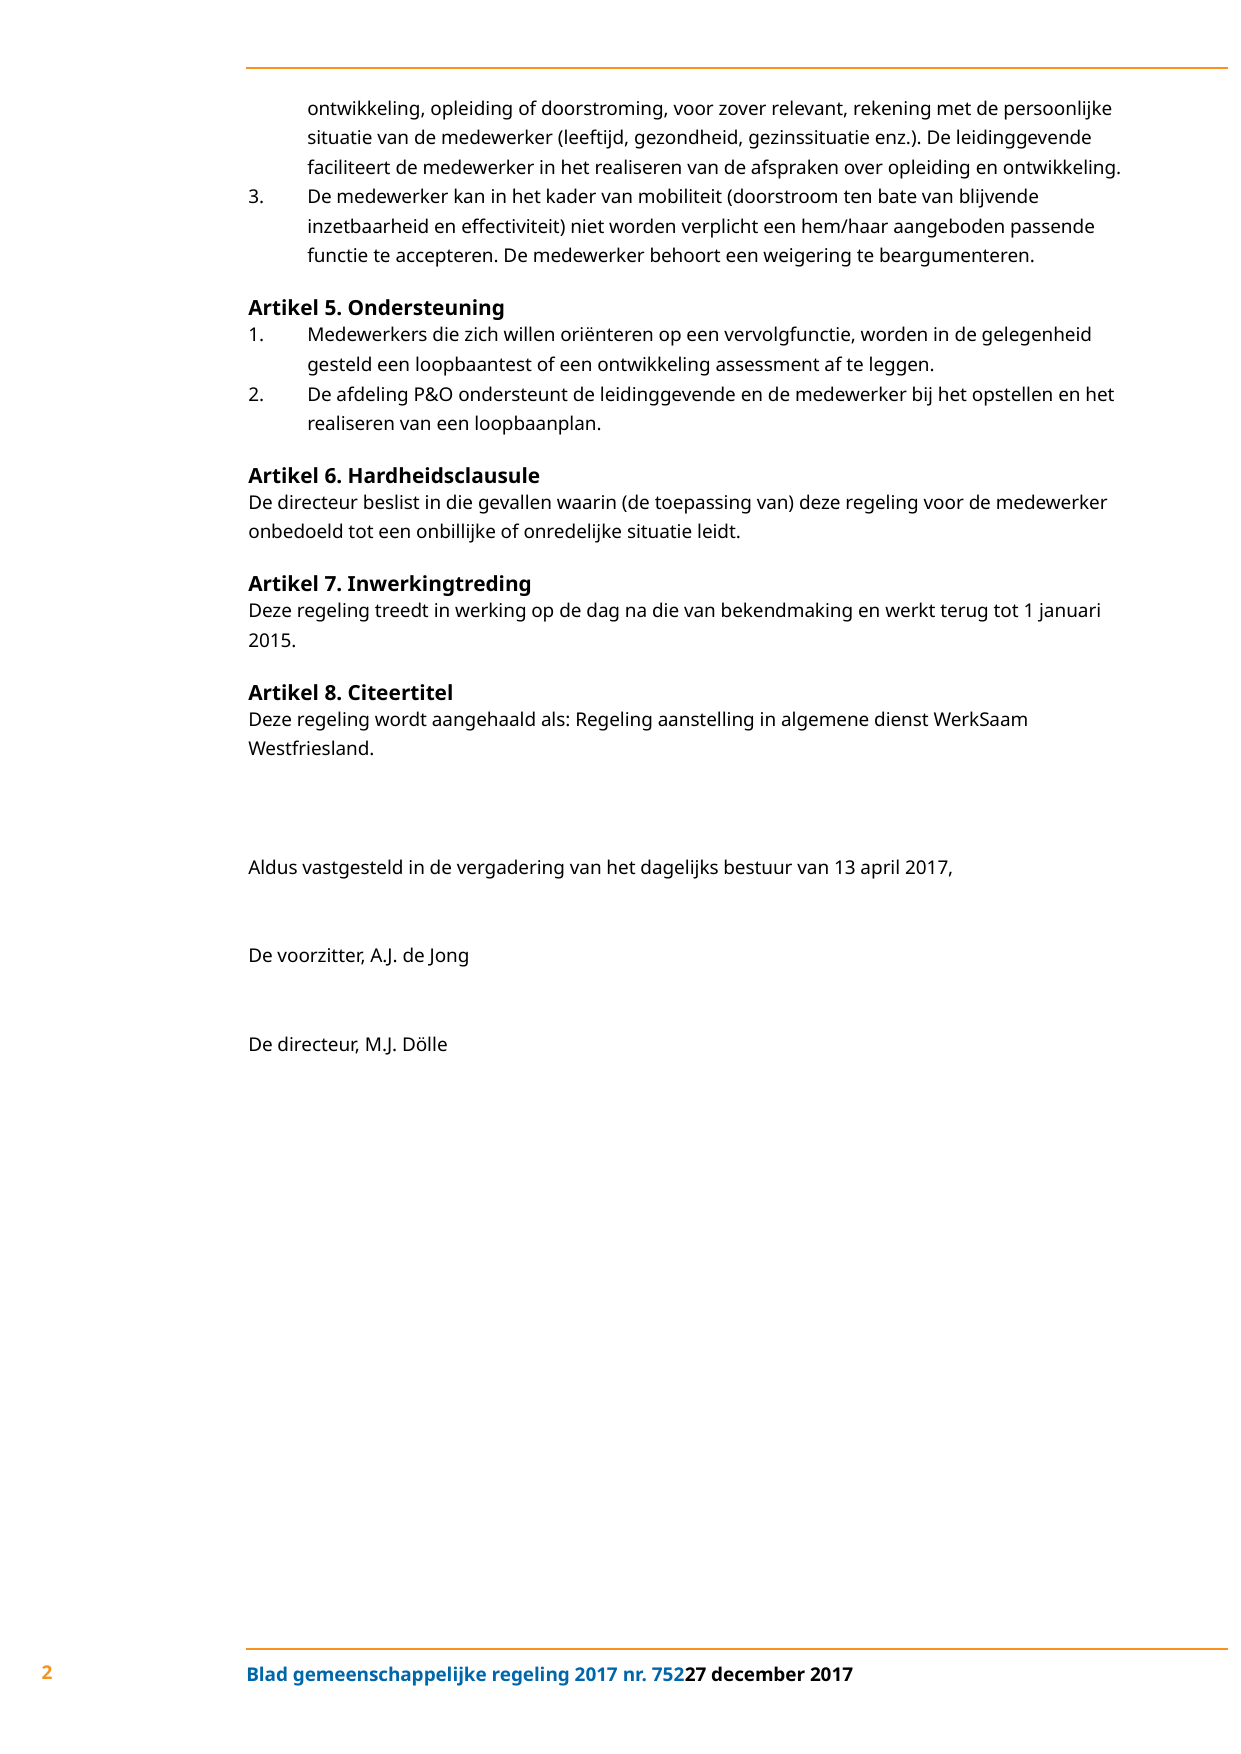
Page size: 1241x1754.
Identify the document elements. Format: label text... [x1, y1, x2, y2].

text De voorzitter, A.J. de Jong [248, 943, 1152, 968]
text Artikel 7. Inwerkingtreding [248, 569, 1152, 598]
list De afdeling P&O ondersteunt de leidinggevende en de medewerker bij het opstellen en het realiseren van een loopbaanplan. [248, 381, 1152, 436]
text Aldus vastgesteld in de vergadering van het dagelijks bestuur van 13 april 2017, [248, 854, 1152, 880]
text De directeur, M.J. Dölle [248, 1031, 1152, 1057]
text Deze regeling wordt aangehaald als: Regeling aanstelling in algemene dienst WerkSaam Westfriesland. [248, 706, 1152, 761]
text Deze regeling treedt in werking op de dag na die van bekendmaking en werkt terug tot 1 januari 2015. [248, 598, 1152, 653]
list Medewerkers die zich willen oriënteren op een vervolgfunctie, worden in de gelegenheid gesteld een loopbaantest of een ontwikkeling assessment af te leggen. [248, 322, 1152, 377]
picture [41, 47, 231, 172]
text De directeur beslist in die gevallen waarin (de toepassing van) deze regeling voor de medewerker onbedoeld tot een onbillijke of onredelijke situatie leidt. [248, 489, 1152, 544]
list De medewerker kan in het kader van mobiliteit (doorstroom ten bate van blijvende inzetbaarheid en effectiviteit) niet worden verplicht een hem/haar aangeboden passende functie te accepteren. De medewerker behoort een weigering te beargumenteren. [248, 183, 1152, 268]
list ontwikkeling, opleiding of doorstroming, voor zover relevant, rekening met de persoonlijke situatie van de medewerker (leeftijd, gezondheid, gezinssituatie enz.). De leidinggevende faciliteert de medewerker in het realiseren van de afspraken over opleiding en ontwikkeling. [248, 95, 1152, 180]
text Artikel 5. Ondersteuning [248, 293, 1152, 322]
text Artikel 8. Citeertitel [248, 678, 1152, 706]
text Artikel 6. Hardheidsclausule [248, 461, 1152, 489]
